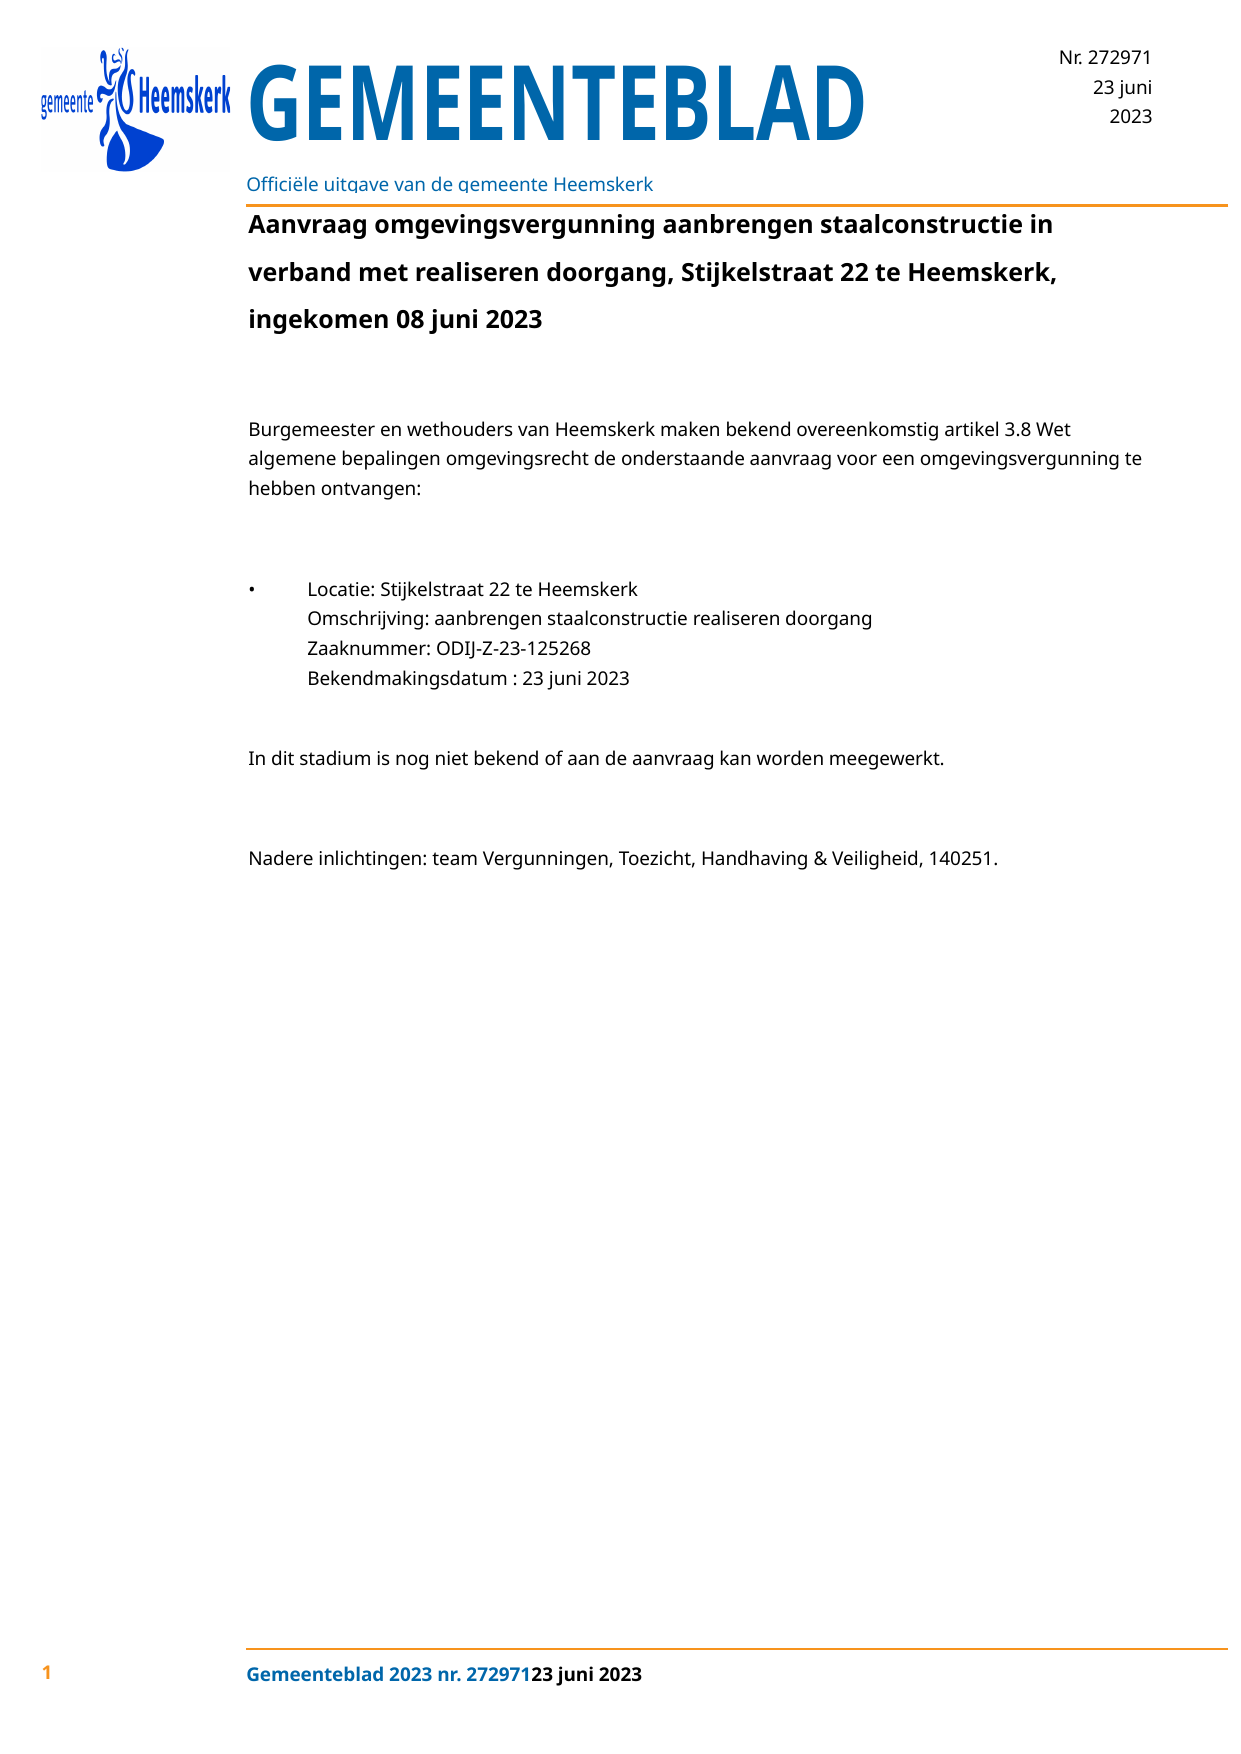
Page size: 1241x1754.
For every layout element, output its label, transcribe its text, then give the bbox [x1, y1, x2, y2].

list Zaaknummer: ODIJ-Z-23-125268 [248, 635, 1152, 661]
text In dit stadium is nog niet bekend of aan de aanvraag kan worden meegewerkt. [248, 745, 1152, 770]
text Nadere inlichtingen: team Vergunningen, Toezicht, Handhaving & Veiligheid, 140251. [248, 846, 1152, 871]
text Burgemeester en wethouders van Heemskerk maken bekend overeenkomstig artikel 3.8 Wet algemene bepalingen omgevingsrecht de onderstaande aanvraag voor een omgevingsvergunning te hebben ontvangen: [248, 416, 1152, 501]
list Locatie: Stijkelstraat 22 te Heemskerk [248, 576, 1152, 602]
text Aanvraag omgevingsvergunning aanbrengen staalconstructie in verband met realiseren doorgang, Stijkelstraat 22 te Heemskerk, ingekomen 08 juni 2023 [248, 207, 1152, 336]
picture [41, 47, 231, 172]
list Bekendmakingsdatum : 23 juni 2023 [248, 665, 1152, 690]
list Omschrijving: aanbrengen staalconstructie realiseren doorgang [248, 606, 1152, 631]
